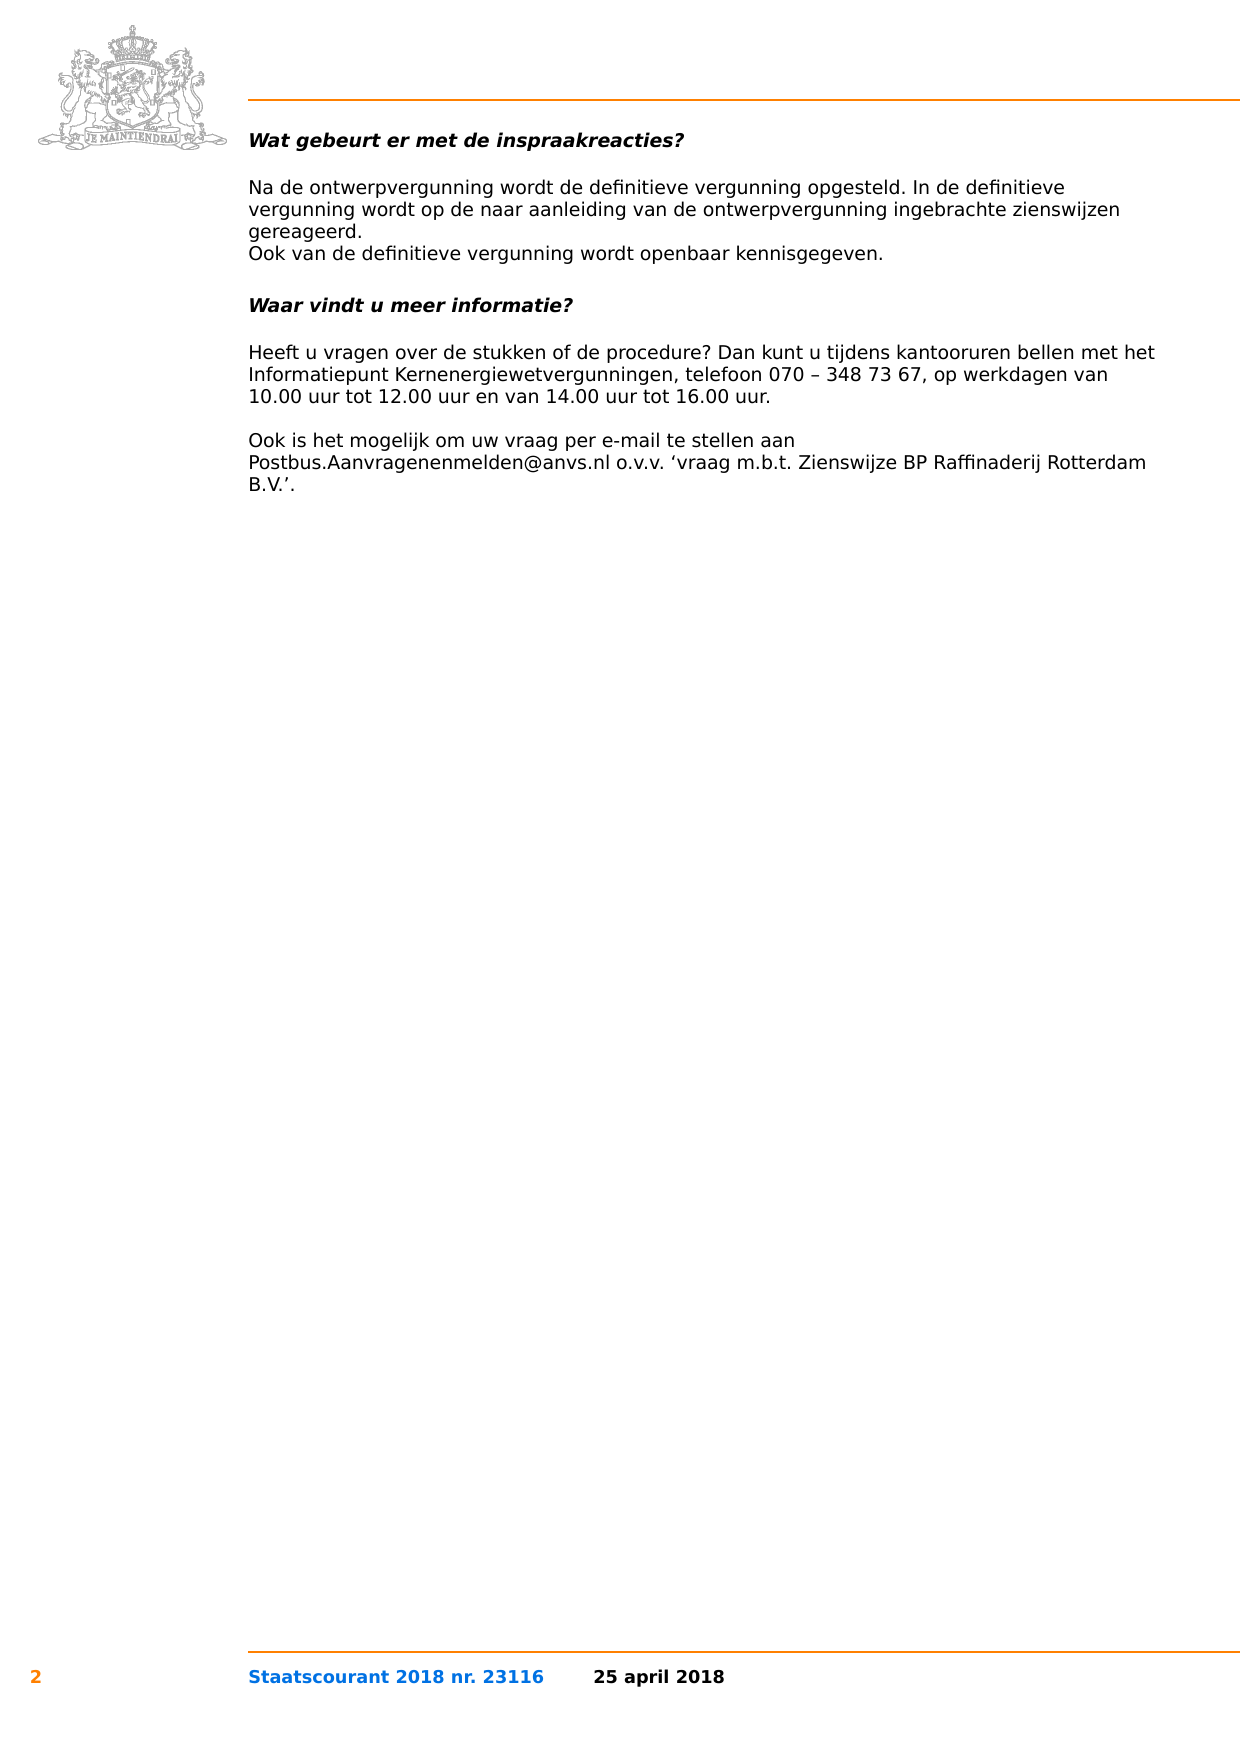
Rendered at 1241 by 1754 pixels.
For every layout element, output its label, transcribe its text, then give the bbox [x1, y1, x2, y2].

picture [38, 25, 227, 150]
text Ook is het mogelijk om uw vraag per e-mail te stellen aan Postbus.Aanvragenenmelden@anvs.nl o.v.v. ‘vraag m.b.t. Zienswijze BP Raffinaderij Rotterdam B.V.’. [248, 429, 1163, 496]
text Na de ontwerpvergunning wordt de definitieve vergunning opgesteld. In de definitieve vergunning wordt op de naar aanleiding van de ontwerpvergunning ingebrachte zienswijzen gereageerd. [248, 177, 1163, 243]
text Heeft u vragen over de stukken of de procedure? Dan kunt u tijdens kantooruren bellen met het Informatiepunt Kernenergiewetvergunningen, telefoon 070 – 348 73 67, op werkdagen van 10.00 uur tot 12.00 uur en van 14.00 uur tot 16.00 uur. [248, 342, 1163, 408]
subtitle Wat gebeurt er met de inspraakreacties? [248, 130, 1163, 152]
text Ook van de definitieve vergunning wordt openbaar kennisgegeven. [248, 243, 1163, 265]
subtitle Waar vindt u meer informatie? [248, 295, 1163, 317]
